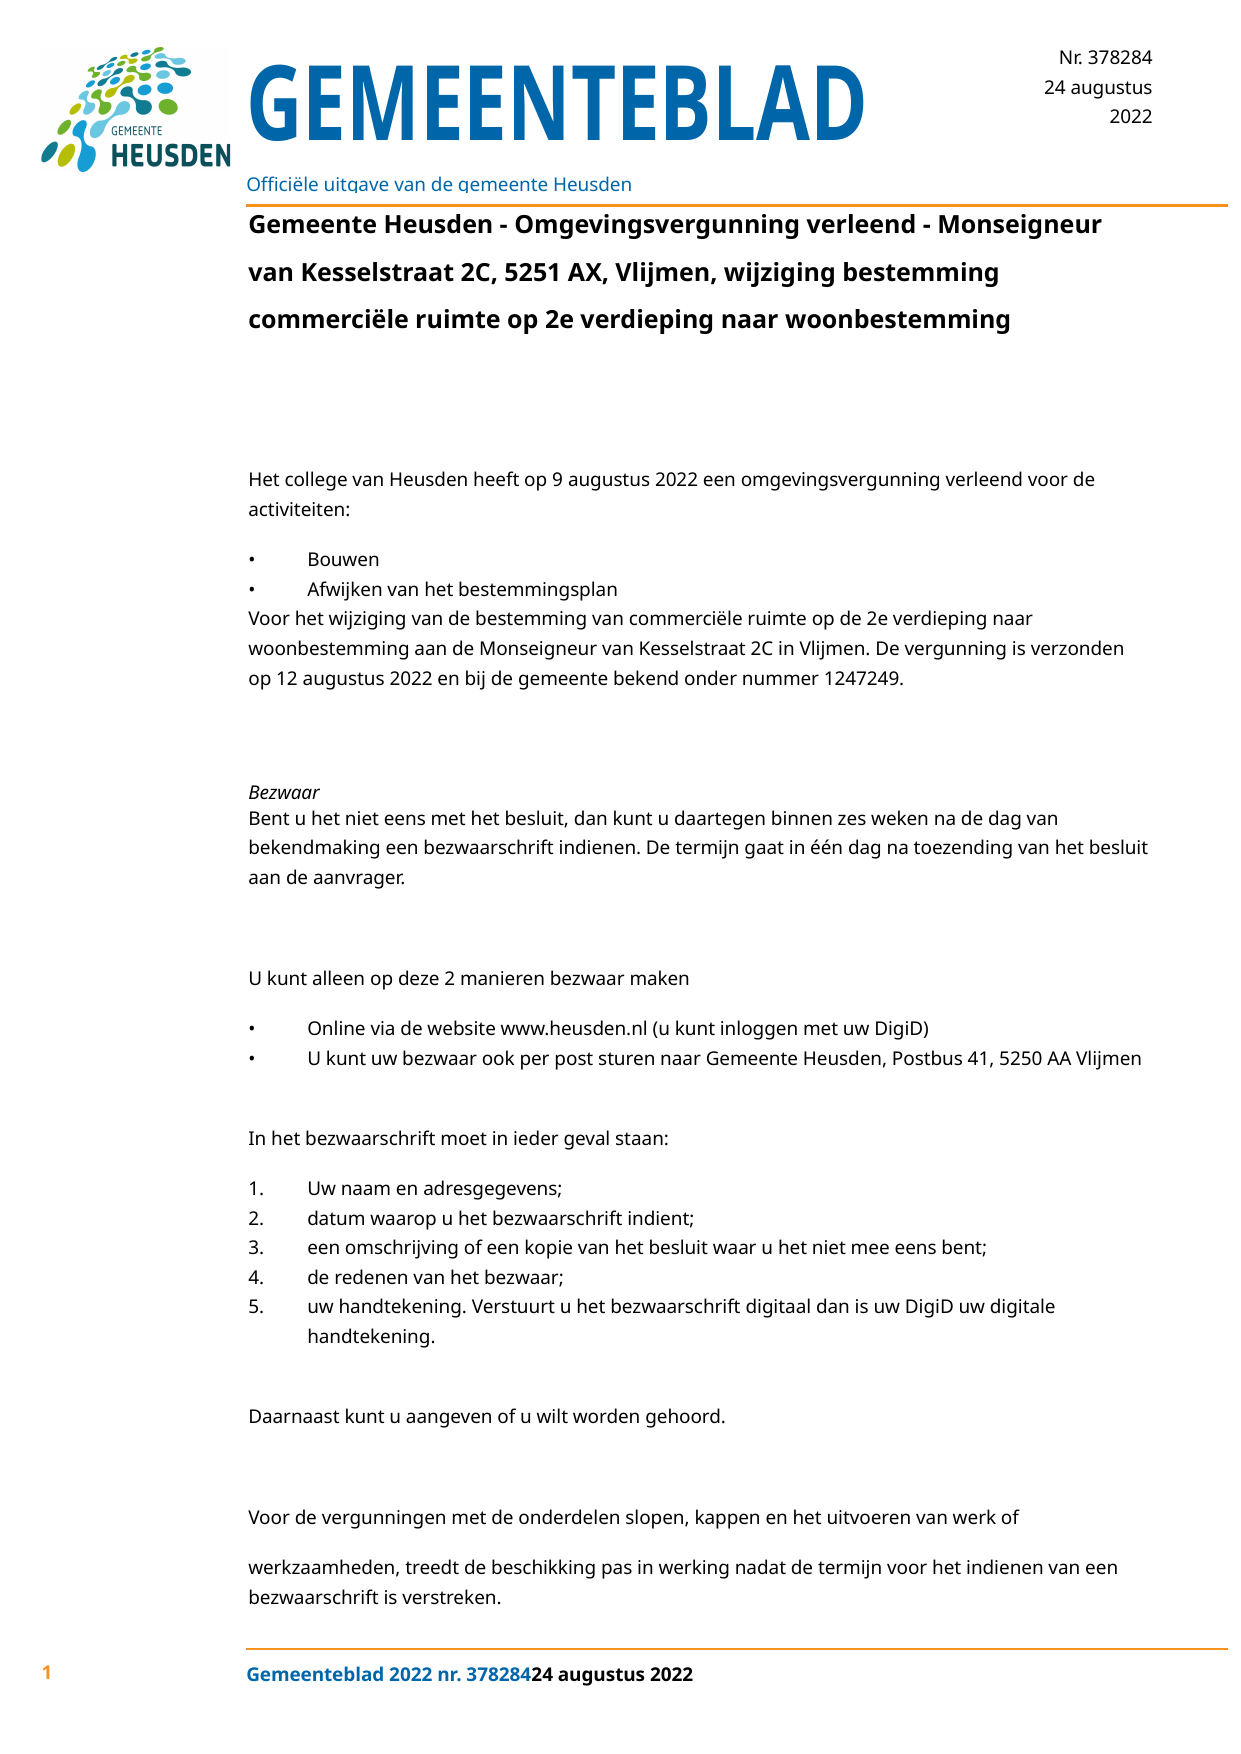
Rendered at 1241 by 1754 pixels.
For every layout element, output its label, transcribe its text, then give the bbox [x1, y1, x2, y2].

list Uw naam en adresgegevens; [248, 1175, 1152, 1201]
text Daarnaast kunt u aangeven of u wilt worden gehoord. [248, 1403, 1152, 1429]
text Voor de vergunningen met de onderdelen slopen, kappen en het uitvoeren van werk of [248, 1504, 1152, 1530]
list de redenen van het bezwaar; [248, 1264, 1152, 1290]
list Bouwen [248, 546, 1152, 572]
list datum waarop u het bezwaarschrift indient; [248, 1205, 1152, 1231]
picture [41, 47, 231, 172]
text Bent u het niet eens met het besluit, dan kunt u daartegen binnen zes weken na de dag van bekendmaking een bezwaarschrift indienen. De termijn gaat in één dag na toezending van het besluit aan de aanvrager. [248, 805, 1152, 890]
text Het college van Heusden heeft op 9 augustus 2022 een omgevingsvergunning verleend voor de activiteiten: [248, 466, 1152, 522]
list Afwijken van het bestemmingsplan [248, 576, 1152, 602]
list U kunt uw bezwaar ook per post sturen naar Gemeente Heusden, Postbus 41, 5250 AA Vlijmen [248, 1045, 1152, 1071]
list een omschrijving of een kopie van het besluit waar u het niet mee eens bent; [248, 1234, 1152, 1260]
text In het bezwaarschrift moet in ieder geval staan: [248, 1125, 1152, 1151]
list Online via de website www.heusden.nl (u kunt inloggen met uw DigiD) [248, 1015, 1152, 1041]
text Gemeente Heusden - Omgevingsvergunning verleend - Monseigneur van Kesselstraat 2C, 5251 AX, Vlijmen, wijziging bestemming commerciële ruimte op 2e verdieping naar woonbestemming [248, 207, 1152, 336]
text U kunt alleen op deze 2 manieren bezwaar maken [248, 965, 1152, 991]
list uw handtekening. Verstuurt u het bezwaarschrift digitaal dan is uw DigiD uw digitale handtekening. [248, 1293, 1152, 1349]
text Voor het wijziging van de bestemming van commerciële ruimte op de 2e verdieping naar woonbestemming aan de Monseigneur van Kesselstraat 2C in Vlijmen. De vergunning is verzonden op 12 augustus 2022 en bij de gemeente bekend onder nummer 1247249. [248, 606, 1152, 690]
text werkzaamheden, treedt de beschikking pas in werking nadat de termijn voor het indienen van een bezwaarschrift is verstreken. [248, 1554, 1152, 1610]
text Bezwaar [248, 779, 1152, 805]
